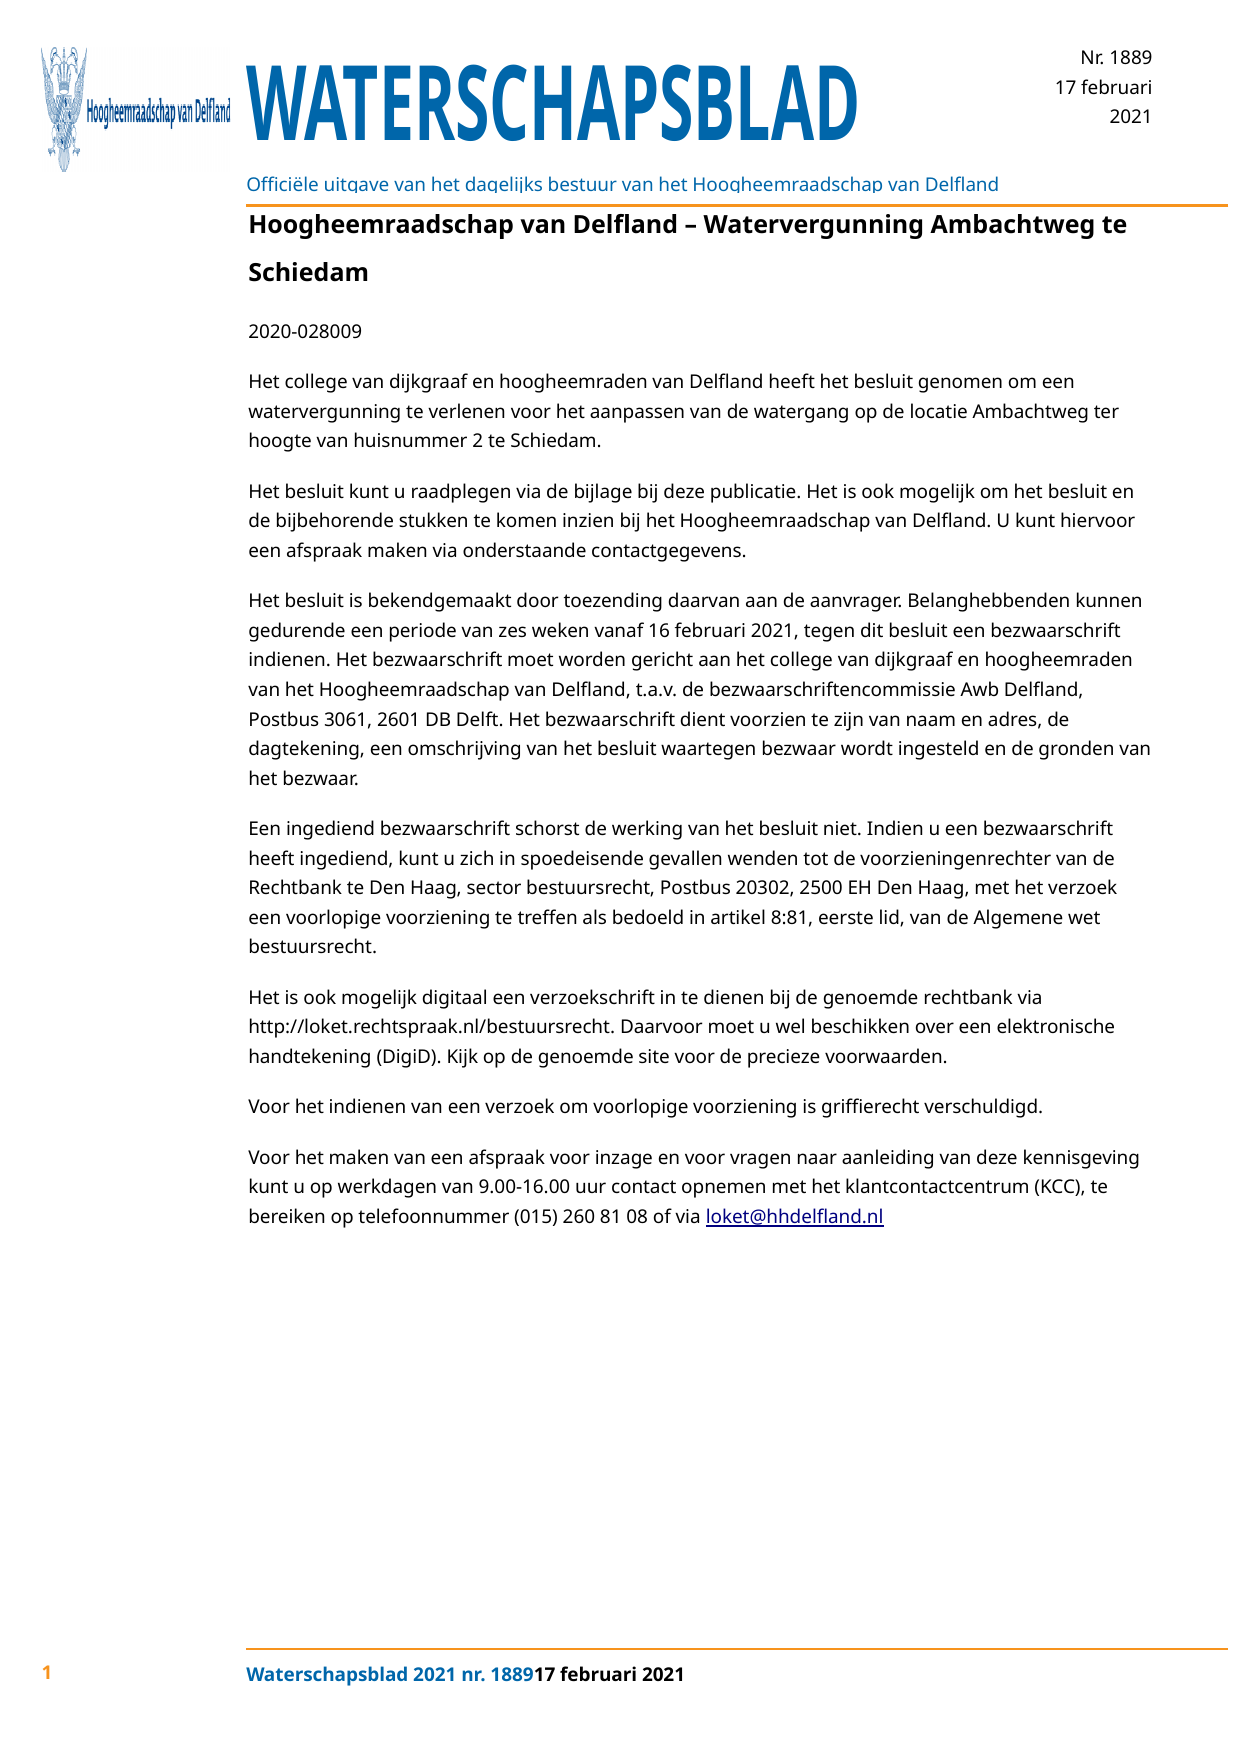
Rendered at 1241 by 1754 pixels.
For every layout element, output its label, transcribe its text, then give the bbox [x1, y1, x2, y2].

text Hoogheemraadschap van Delfland – Watervergunning Ambachtweg te Schiedam [248, 207, 1152, 288]
text Het is ook mogelijk digitaal een verzoekschrift in te dienen bij de genoemde rechtbank via http://loket.rechtspraak.nl/bestuursrecht. Daarvoor moet u wel beschikken over een elektronische handtekening (DigiD). Kijk op de genoemde site voor de precieze voorwaarden. [248, 984, 1152, 1069]
picture [41, 47, 231, 172]
text Het besluit is bekendgemaakt door toezending daarvan aan de aanvrager. Belanghebbenden kunnen gedurende een periode van zes weken vanaf 16 februari 2021, tegen dit besluit een bezwaarschrift indienen. Het bezwaarschrift moet worden gericht aan het college van dijkgraaf en hoogheemraden van het Hoogheemraadschap van Delfland, t.a.v. de bezwaarschriftencommissie Awb Delfland, Postbus 3061, 2601 DB Delft. Het bezwaarschrift dient voorzien te zijn van naam en adres, de dagtekening, een omschrijving van het besluit waartegen bezwaar wordt ingesteld en de gronden van het bezwaar. [248, 587, 1152, 791]
text Een ingediend bezwaarschrift schorst de werking van het besluit niet. Indien u een bezwaarschrift heeft ingediend, kunt u zich in spoedeisende gevallen wenden tot de voorzieningenrechter van de Rechtbank te Den Haag, sector bestuursrecht, Postbus 20302, 2500 EH Den Haag, met het verzoek een voorlopige voorziening te treffen als bedoeld in artikel 8:81, eerste lid, van de Algemene wet bestuursrecht. [248, 815, 1152, 959]
text 2020-028009 [248, 318, 1152, 344]
text Voor het maken van een afspraak voor inzage en voor vragen naar aanleiding van deze kennisgeving kunt u op werkdagen van 9.00-16.00 uur contact opnemen met het klantcontactcentrum (KCC), te bereiken op telefoonnummer (015) 260 81 08 of via loket@hhdelfland.nl [248, 1144, 1152, 1229]
text Voor het indienen van een verzoek om voorlopige voorziening is griffierecht verschuldigd. [248, 1094, 1152, 1119]
text Het besluit kunt u raadplegen via de bijlage bij deze publicatie. Het is ook mogelijk om het besluit en de bijbehorende stukken te komen inzien bij het Hoogheemraadschap van Delfland. U kunt hiervoor een afspraak maken via onderstaande contactgegevens. [248, 478, 1152, 563]
text Het college van dijkgraaf en hoogheemraden van Delfland heeft het besluit genomen om een watervergunning te verlenen voor het aanpassen van de watergang op de locatie Ambachtweg ter hoogte van huisnummer 2 te Schiedam. [248, 368, 1152, 453]
